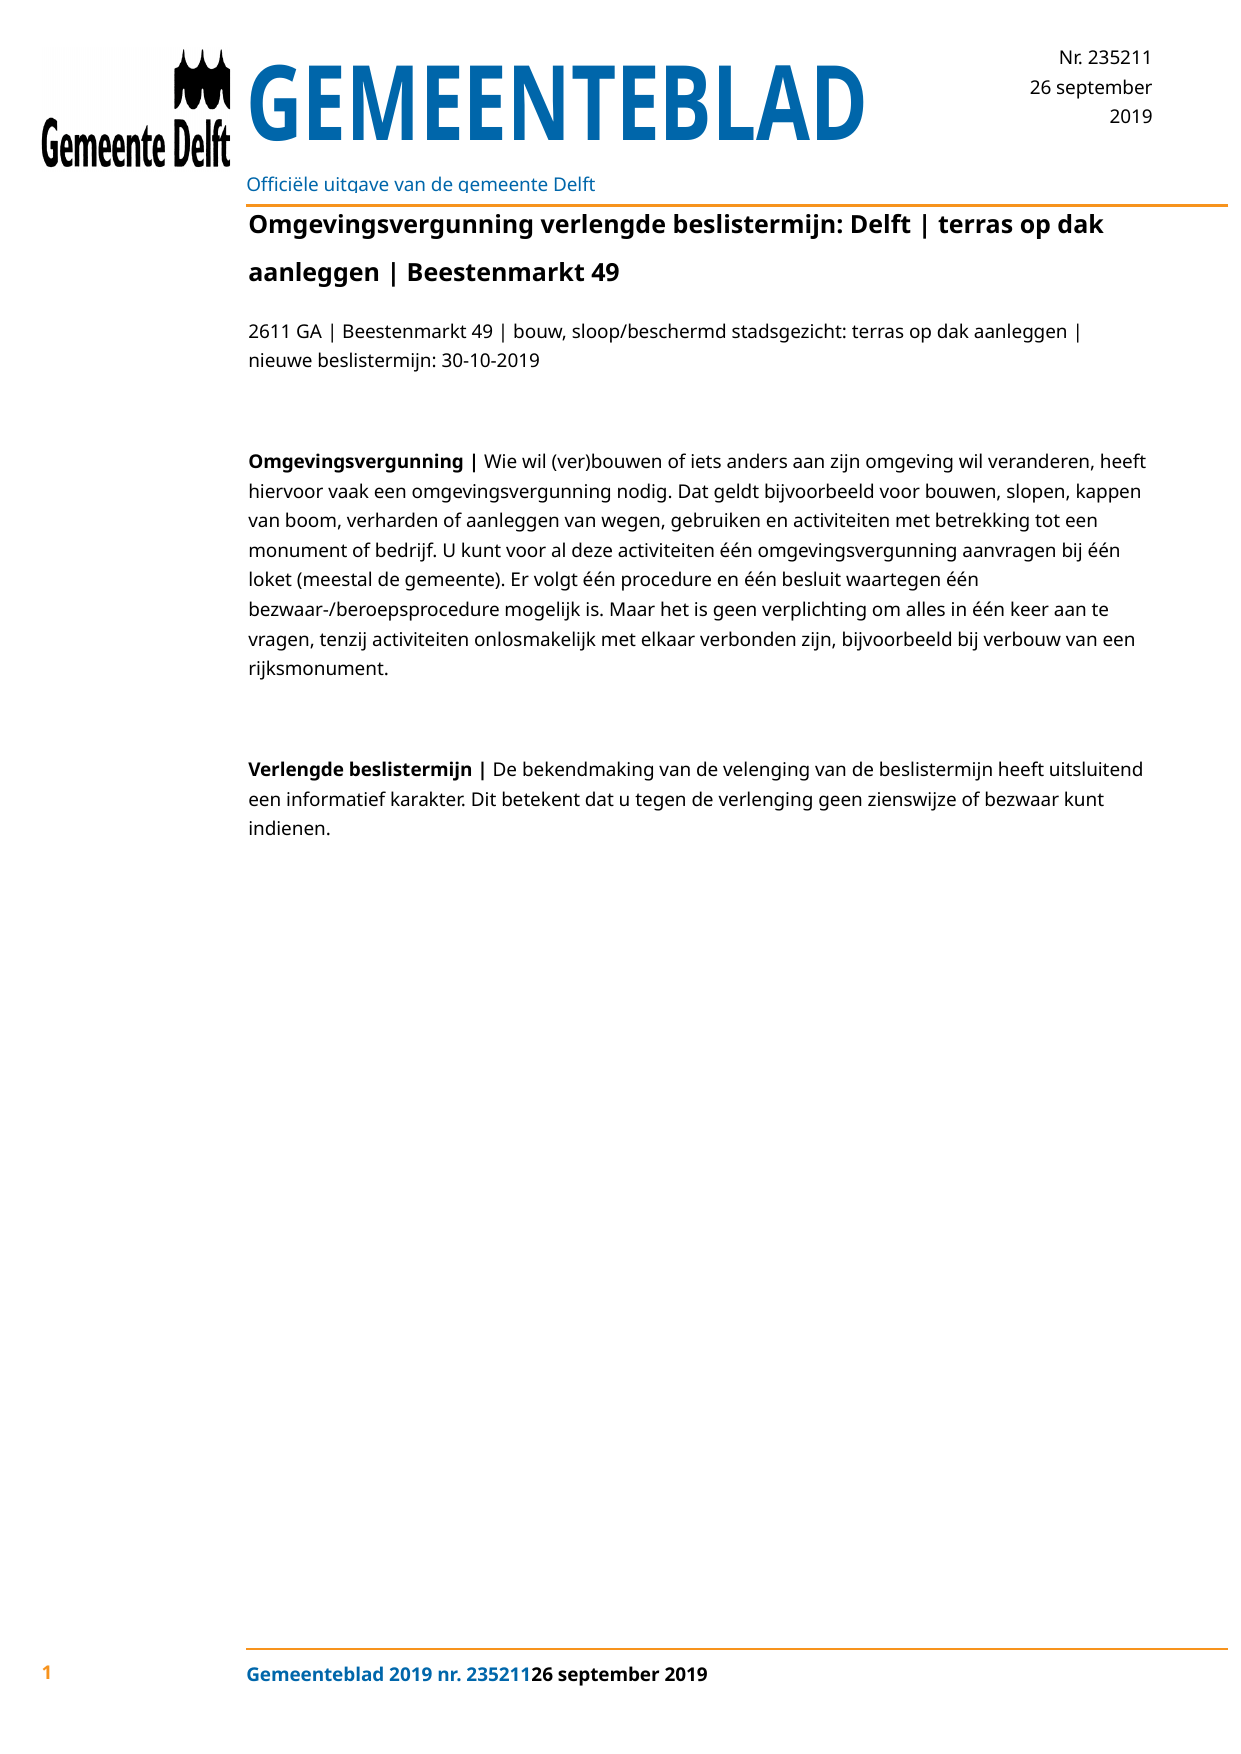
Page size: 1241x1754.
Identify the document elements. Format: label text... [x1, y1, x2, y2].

text Omgevingsvergunning | Wie wil (ver)bouwen of iets anders aan zijn omgeving wil veranderen, heeft hiervoor vaak een omgevingsvergunning nodig. Dat geldt bijvoorbeeld voor bouwen, slopen, kappen van boom, verharden of aanleggen van wegen, gebruiken en activiteiten met betrekking tot een monument of bedrijf. U kunt voor al deze activiteiten één omgevingsvergunning aanvragen bij één loket (meestal de gemeente). Er volgt één procedure en één besluit waartegen één bezwaar-/beroepsprocedure mogelijk is. Maar het is geen verplichting om alles in één keer aan te vragen, tenzij activiteiten onlosmakelijk met elkaar verbonden zijn, bijvoorbeeld bij verbouw van een rijksmonument. [248, 448, 1152, 681]
text 2611 GA | Beestenmarkt 49 | bouw, sloop/beschermd stadsgezicht: terras op dak aanleggen | nieuwe beslistermijn: 30-10-2019 [248, 318, 1152, 373]
picture [41, 47, 231, 172]
text Omgevingsvergunning verlengde beslistermijn: Delft | terras op dak aanleggen | Beestenmarkt 49 [248, 207, 1152, 288]
text Verlengde beslistermijn | De bekendmaking van de velenging van de beslistermijn heeft uitsluitend een informatief karakter. Dit betekent dat u tegen de verlenging geen zienswijze of bezwaar kunt indienen. [248, 756, 1152, 841]
